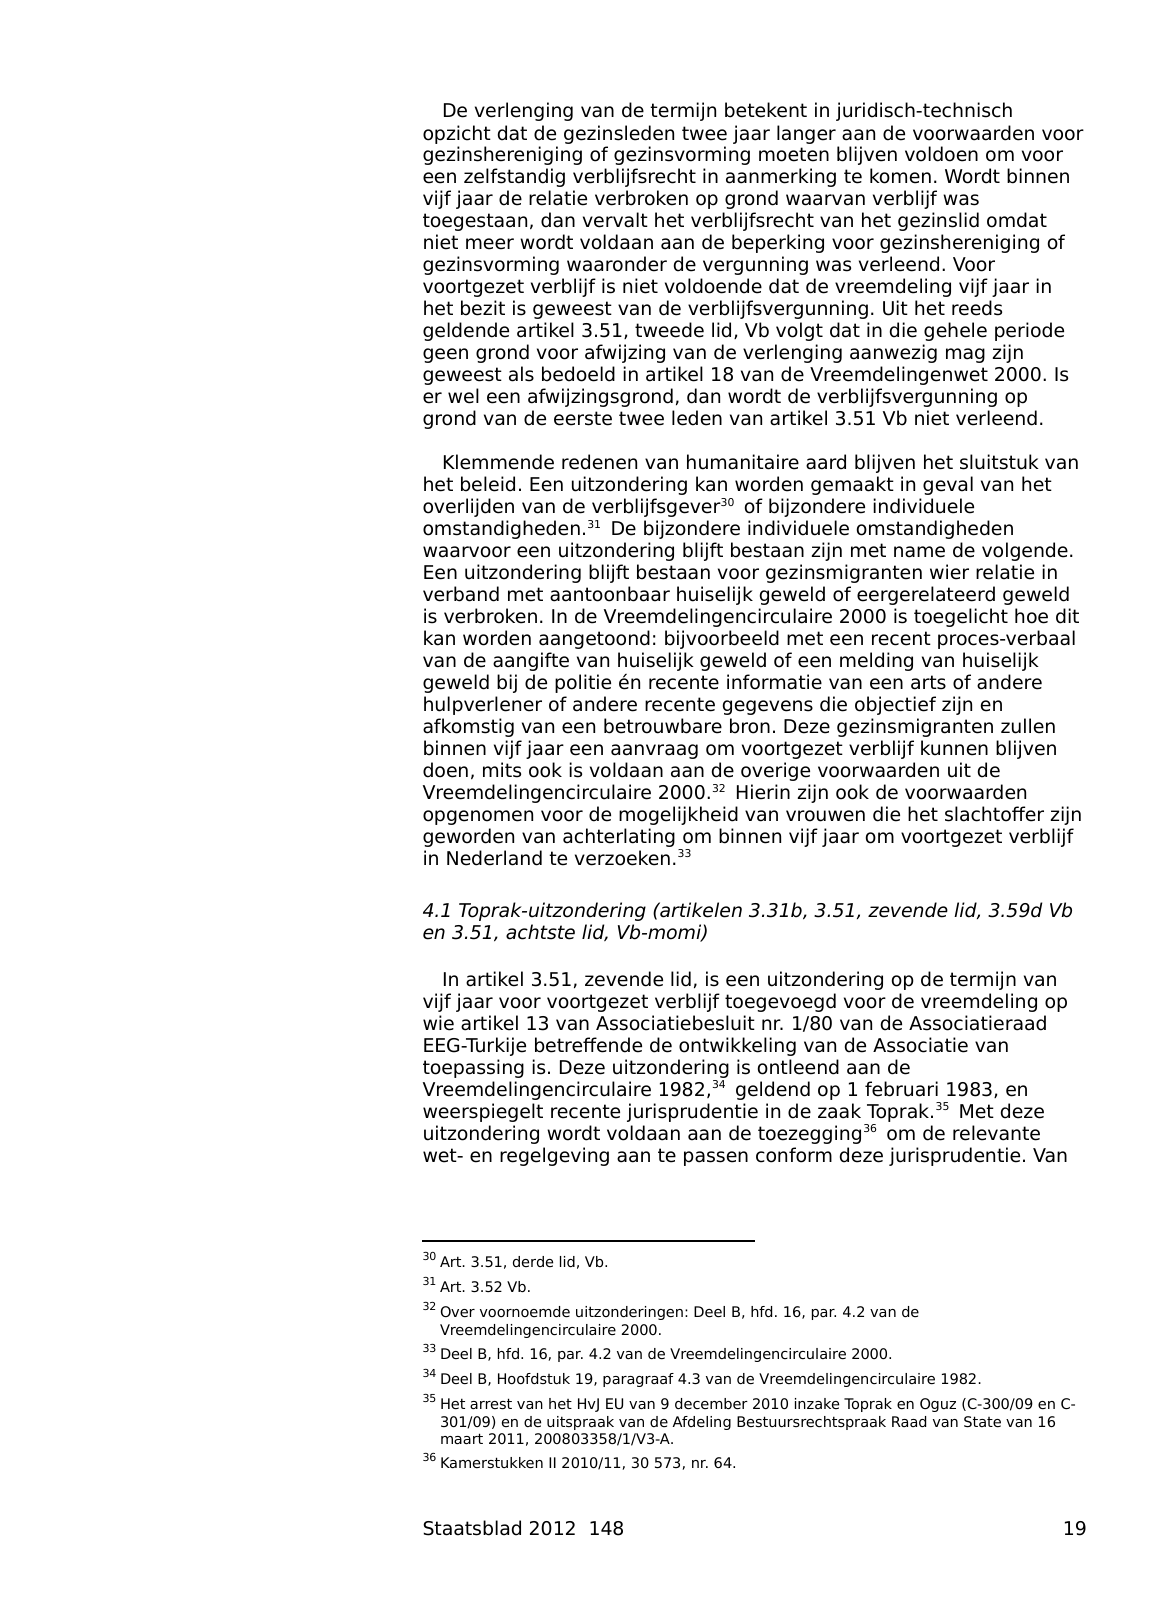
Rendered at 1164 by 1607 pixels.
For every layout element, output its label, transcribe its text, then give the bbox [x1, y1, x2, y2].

text Deel B, hfd. 16, par. 4.2 van de Vreemdelingencirculaire 2000. [422, 1342, 1087, 1364]
text De verlenging van de termijn betekent in juridisch-technisch opzicht dat de gezinsleden twee jaar langer aan de voorwaarden voor gezinshereniging of gezinsvorming moeten blijven voldoen om voor een zelfstandig verblijfsrecht in aanmerking te komen. Wordt binnen vijf jaar de relatie verbroken op grond waarvan verblijf was toegestaan, dan vervalt het verblijfsrecht van het gezinslid omdat niet meer wordt voldaan aan de beperking voor gezinshereniging of gezinsvorming waaronder de vergunning was verleend. Voor voortgezet verblijf is niet voldoende dat de vreemdeling vijf jaar in het bezit is geweest van de verblijfsvergunning. Uit het reeds geldende artikel 3.51, tweede lid, Vb volgt dat in die gehele periode geen grond voor afwijzing van de verlenging aanwezig mag zijn geweest als bedoeld in artikel 18 van de Vreemdelingenwet 2000. Is er wel een afwijzingsgrond, dan wordt de verblijfsvergunning op grond van de eerste twee leden van artikel 3.51 Vb niet verleend. [422, 100, 1087, 430]
text Klemmende redenen van humanitaire aard blijven het sluitstuk van het beleid. Een uitzondering kan worden gemaakt in geval van het overlijden van de verblijfsgever of bijzondere individuele omstandigheden. De bijzondere individuele omstandigheden waarvoor een uitzondering blijft bestaan zijn met name de volgende. Een uitzondering blijft bestaan voor gezinsmigranten wier relatie in verband met aantoonbaar huiselijk geweld of eergerelateerd geweld is verbroken. In de Vreemdelingencirculaire 2000 is toegelicht hoe dit kan worden aangetoond: bijvoorbeeld met een recent proces-verbaal van de aangifte van huiselijk geweld of een melding van huiselijk geweld bij de politie én recente informatie van een arts of andere hulpverlener of andere recente gegevens die objectief zijn en afkomstig van een betrouwbare bron. Deze gezinsmigranten zullen binnen vijf jaar een aanvraag om voortgezet verblijf kunnen blijven doen, mits ook is voldaan aan de overige voorwaarden uit de Vreemdelingencirculaire 2000. Hierin zijn ook de voorwaarden opgenomen voor de mogelijkheid van vrouwen die het slachtoffer zijn geworden van achterlating om binnen vijf jaar om voortgezet verblijf in Nederland te verzoeken. [422, 452, 1087, 870]
text Kamerstukken II 2010/11, 30 573, nr. 64. [422, 1451, 1087, 1473]
text Deel B, Hoofdstuk 19, paragraaf 4.3 van de Vreemdelingencirculaire 1982. [422, 1367, 1087, 1389]
text In artikel 3.51, zevende lid, is een uitzondering op de termijn van vijf jaar voor voortgezet verblijf toegevoegd voor de vreemdeling op wie artikel 13 van Associatiebesluit nr. 1/80 van de Associatieraad EEG-Turkije betreffende de ontwikkeling van de Associatie van toepassing is. Deze uitzondering is ontleend aan de Vreemdelingencirculaire 1982, geldend op 1 februari 1983, en weerspiegelt recente jurisprudentie in de zaak Toprak. Met deze uitzondering wordt voldaan aan de toezegging om de relevante wet- en regelgeving aan te passen conform deze jurisprudentie. Van [422, 969, 1087, 1167]
text Art. 3.51, derde lid, Vb. [422, 1250, 1087, 1272]
text Over voornoemde uitzonderingen: Deel B, hfd. 16, par. 4.2 van de Vreemdelingencirculaire 2000. [422, 1300, 1087, 1339]
text Het arrest van het HvJ EU van 9 december 2010 inzake Toprak en Oguz (C-300/09 en C-301/09) en de uitspraak van de Afdeling Bestuursrechtspraak Raad van State van 16 maart 2011, 200803358/1/V3-A. [422, 1392, 1087, 1448]
text Art. 3.52 Vb. [422, 1275, 1087, 1297]
subtitle 4.1 Toprak-uitzondering (artikelen 3.31b, 3.51, zevende lid, 3.59d Vb en 3.51, achtste lid, Vb-momi) [422, 900, 1087, 944]
